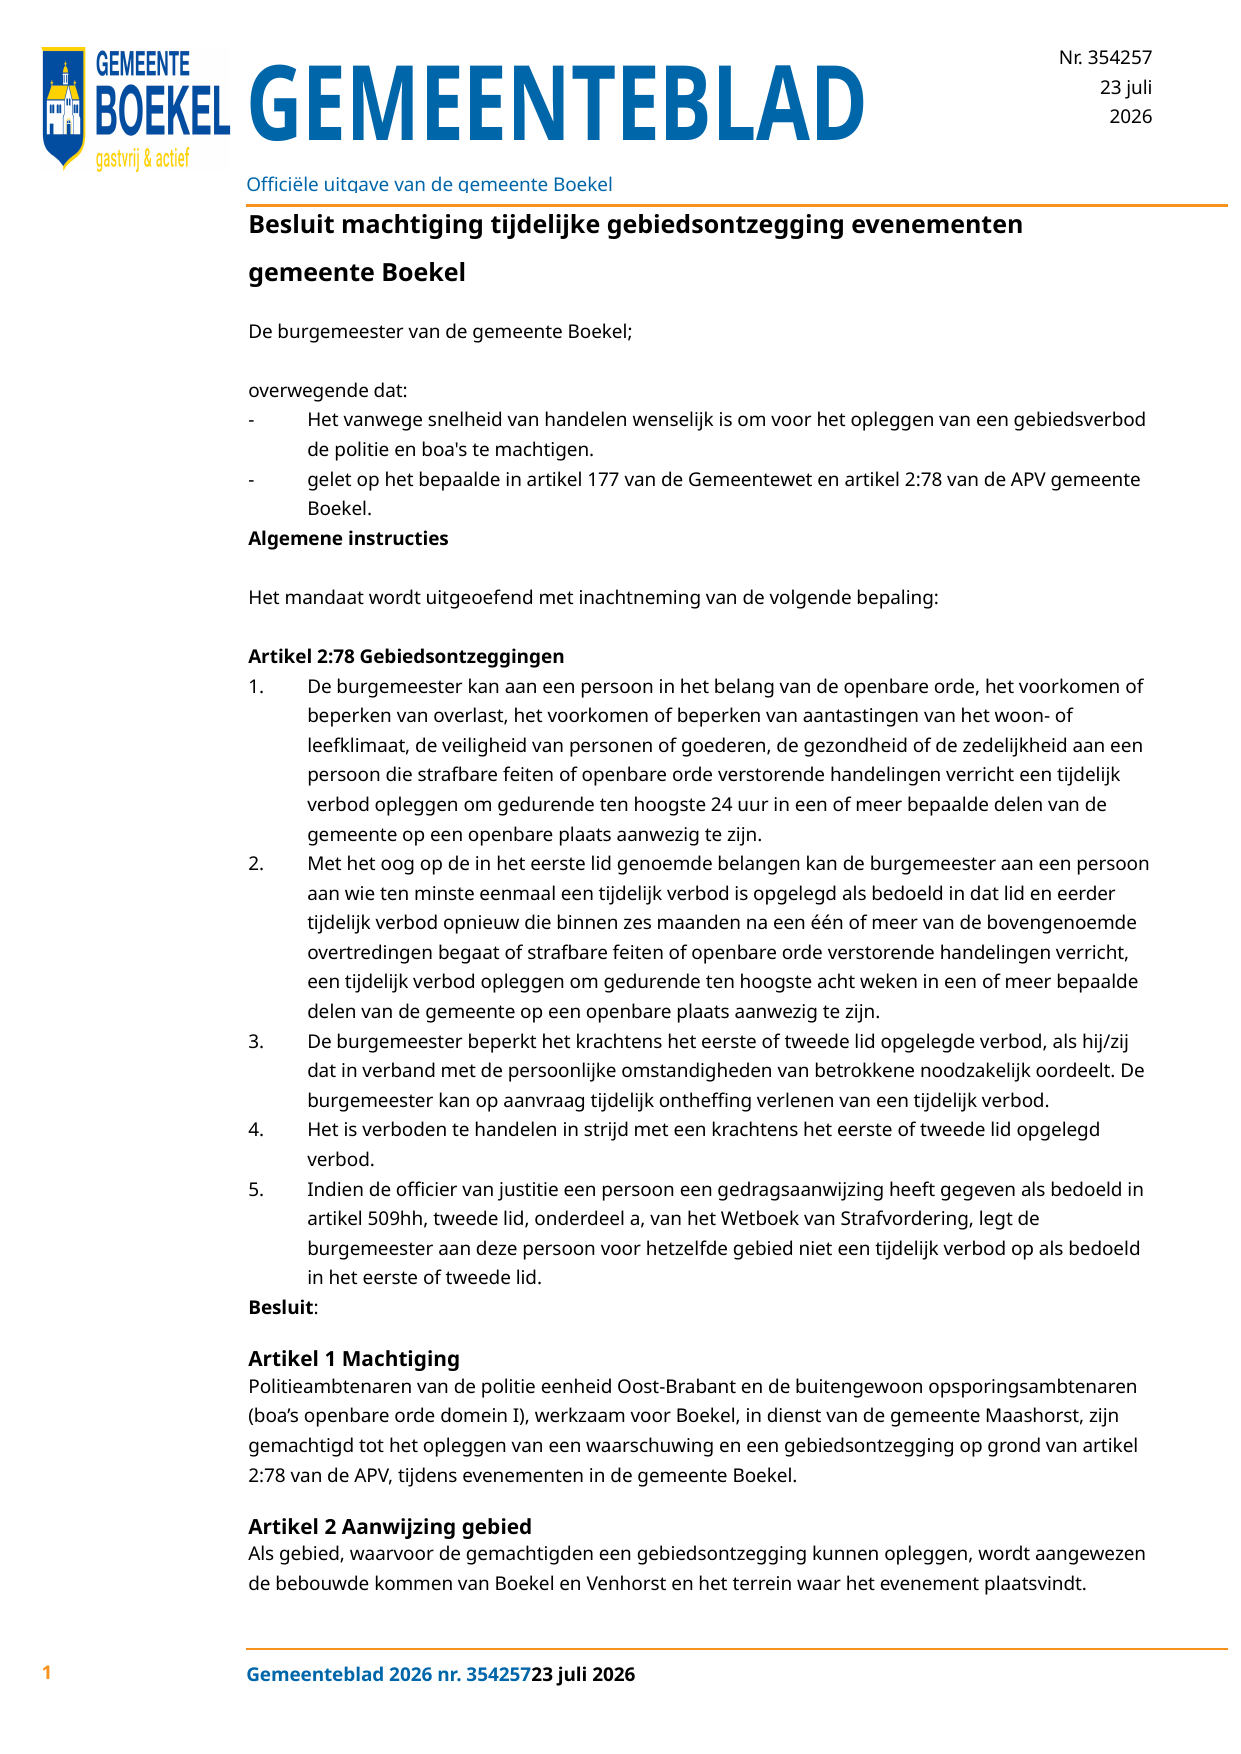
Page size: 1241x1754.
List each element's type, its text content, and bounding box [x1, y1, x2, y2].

list Het is verboden te handelen in strijd met een krachtens het eerste of tweede lid opgelegd verbod. [248, 1117, 1152, 1172]
list Indien de officier van justitie een persoon een gedragsaanwijzing heeft gegeven als bedoeld in artikel 509hh, tweede lid, onderdeel a, van het Wetboek van Strafvordering, legt de burgemeester aan deze persoon voor hetzelfde gebied niet een tijdelijk verbod op als bedoeld in het eerste of tweede lid. [248, 1176, 1152, 1290]
text Artikel 2 Aanwijzing gebied [248, 1512, 1152, 1541]
text Het mandaat wordt uitgeoefend met inachtneming van de volgende bepaling: [248, 584, 1152, 610]
text Artikel 2:78 Gebiedsontzeggingen [248, 643, 1152, 669]
list Het vanwege snelheid van handelen wenselijk is om voor het opleggen van een gebiedsverbod de politie en boa's te machtigen. [248, 407, 1152, 462]
text Algemene instructies [248, 525, 1152, 551]
text Artikel 1 Machtiging [248, 1344, 1152, 1373]
text overwegende dat: [248, 377, 1152, 403]
list Met het oog op de in het eerste lid genoemde belangen kan de burgemeester aan een persoon aan wie ten minste eenmaal een tijdelijk verbod is opgelegd als bedoeld in dat lid en eerder tijdelijk verbod opnieuw die binnen zes maanden na een één of meer van de bovengenoemde overtredingen begaat of strafbare feiten of openbare orde verstorende handelingen verricht, een tijdelijk verbod opleggen om gedurende ten hoogste acht weken in een of meer bepaalde delen van de gemeente op een openbare plaats aanwezig te zijn. [248, 850, 1152, 1024]
list De burgemeester beperkt het krachtens het eerste of tweede lid opgelegde verbod, als hij/zij dat in verband met de persoonlijke omstandigheden van betrokkene noodzakelijk oordeelt. De burgemeester kan op aanvraag tijdelijk ontheffing verlenen van een tijdelijk verbod. [248, 1028, 1152, 1113]
text Politieambtenaren van de politie eenheid Oost-Brabant en de buitengewoon opsporingsambtenaren (boa’s openbare orde domein I), werkzaam voor Boekel, in dienst van de gemeente Maashorst, zijn gemachtigd tot het opleggen van een waarschuwing en een gebiedsontzegging op grond van artikel 2:78 van de APV, tijdens evenementen in de gemeente Boekel. [248, 1373, 1152, 1487]
list gelet op het bepaalde in artikel 177 van de Gemeentewet en artikel 2:78 van de APV gemeente Boekel. [248, 466, 1152, 521]
text De burgemeester van de gemeente Boekel; [248, 318, 1152, 344]
text Besluit: [248, 1294, 1152, 1320]
text Besluit machtiging tijdelijke gebiedsontzegging evenementen gemeente Boekel [248, 207, 1152, 288]
picture [41, 47, 231, 172]
list De burgemeester kan aan een persoon in het belang van de openbare orde, het voorkomen of beperken van overlast, het voorkomen of beperken van aantastingen van het woon- of leefklimaat, de veiligheid van personen of goederen, de gezondheid of de zedelijkheid aan een persoon die strafbare feiten of openbare orde verstorende handelingen verricht een tijdelijk verbod opleggen om gedurende ten hoogste 24 uur in een of meer bepaalde delen van de gemeente op een openbare plaats aanwezig te zijn. [248, 673, 1152, 847]
text Als gebied, waarvoor de gemachtigden een gebiedsontzegging kunnen opleggen, wordt aangewezen de bebouwde kommen van Boekel en Venhorst en het terrein waar het evenement plaatsvindt. [248, 1541, 1152, 1596]
